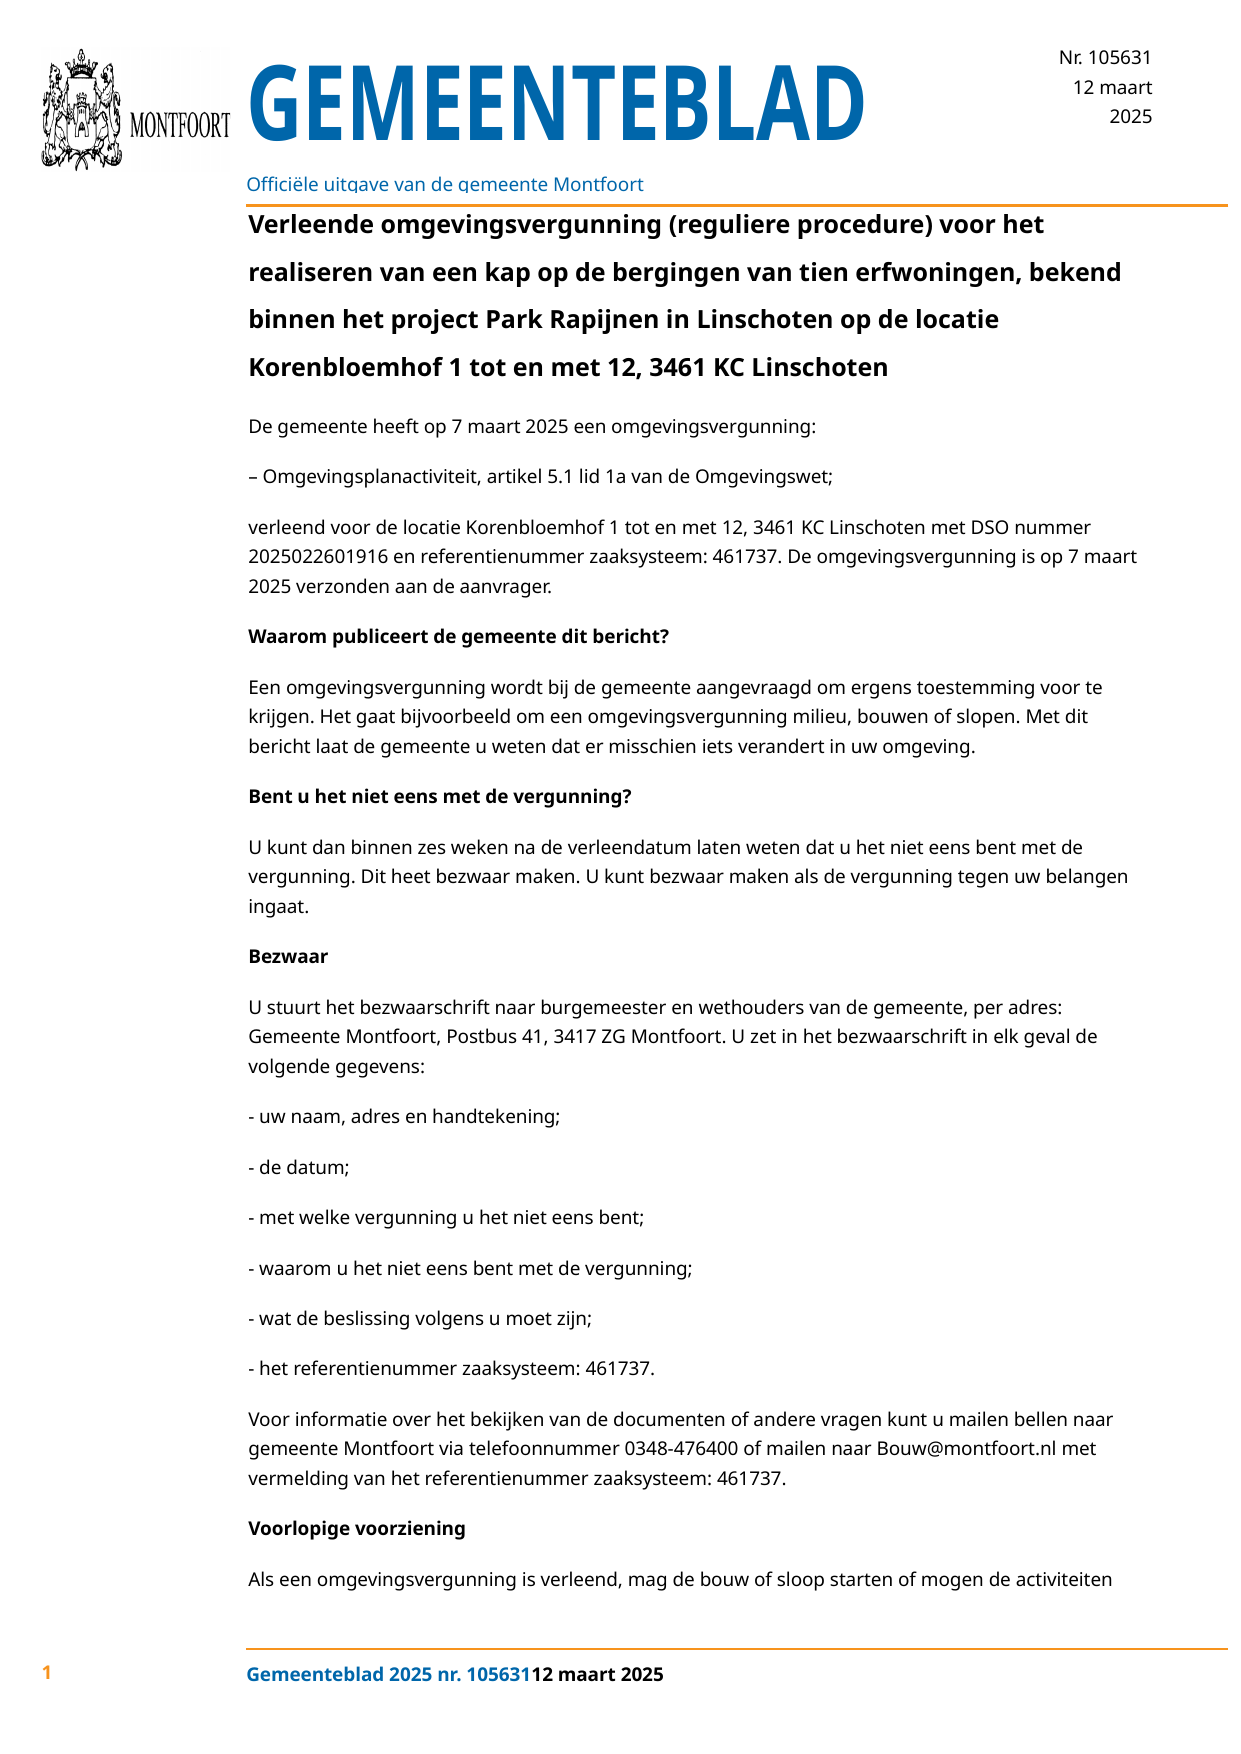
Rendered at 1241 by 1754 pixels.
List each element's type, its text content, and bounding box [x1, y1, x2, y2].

text Voor informatie over het bekijken van de documenten of andere vragen kunt u mailen bellen naar gemeente Montfoort via telefoonnummer 0348-476400 of mailen naar Bouw@montfoort.nl met vermelding van het referentienummer zaaksysteem: 461737. [248, 1406, 1152, 1491]
text Als een omgevingsvergunning is verleend, mag de bouw of sloop starten of mogen de activiteiten [248, 1566, 1152, 1592]
text Bezwaar [248, 943, 1152, 969]
text Verleende omgevingsvergunning (reguliere procedure) voor het realiseren van een kap op de bergingen van tien erfwoningen, bekend binnen het project Park Rapijnen in Linschoten op de locatie Korenbloemhof 1 tot en met 12, 3461 KC Linschoten [248, 207, 1152, 384]
text - het referentienummer zaaksysteem: 461737. [248, 1356, 1152, 1381]
text verleend voor de locatie Korenbloemhof 1 tot en met 12, 3461 KC Linschoten met DSO nummer 2025022601916 en referentienummer zaaksysteem: 461737. De omgevingsvergunning is op 7 maart 2025 verzonden aan de aanvrager. [248, 514, 1152, 599]
picture [41, 47, 231, 172]
text De gemeente heeft op 7 maart 2025 een omgevingsvergunning: [248, 413, 1152, 439]
text - met welke vergunning u het niet eens bent; [248, 1204, 1152, 1230]
text - wat de beslissing volgens u moet zijn; [248, 1305, 1152, 1331]
text U stuurt het bezwaarschrift naar burgemeester en wethouders van de gemeente, per adres: Gemeente Montfoort, Postbus 41, 3417 ZG Montfoort. U zet in het bezwaarschrift in elk geval de volgende gegevens: [248, 994, 1152, 1079]
text - uw naam, adres en handtekening; [248, 1103, 1152, 1129]
text U kunt dan binnen zes weken na de verleendatum laten weten dat u het niet eens bent met de vergunning. Dit heet bezwaar maken. U kunt bezwaar maken als de vergunning tegen uw belangen ingaat. [248, 834, 1152, 919]
text – Omgevingsplanactiviteit, artikel 5.1 lid 1a van de Omgevingswet; [248, 463, 1152, 489]
text - de datum; [248, 1154, 1152, 1180]
text - waarom u het niet eens bent met de vergunning; [248, 1255, 1152, 1281]
text Bent u het niet eens met de vergunning? [248, 783, 1152, 809]
text Een omgevingsvergunning wordt bij de gemeente aangevraagd om ergens toestemming voor te krijgen. Het gaat bijvoorbeeld om een omgevingsvergunning milieu, bouwen of slopen. Met dit bericht laat de gemeente u weten dat er misschien iets verandert in uw omgeving. [248, 674, 1152, 759]
text Voorlopige voorziening [248, 1516, 1152, 1541]
text Waarom publiceert de gemeente dit bericht? [248, 623, 1152, 649]
